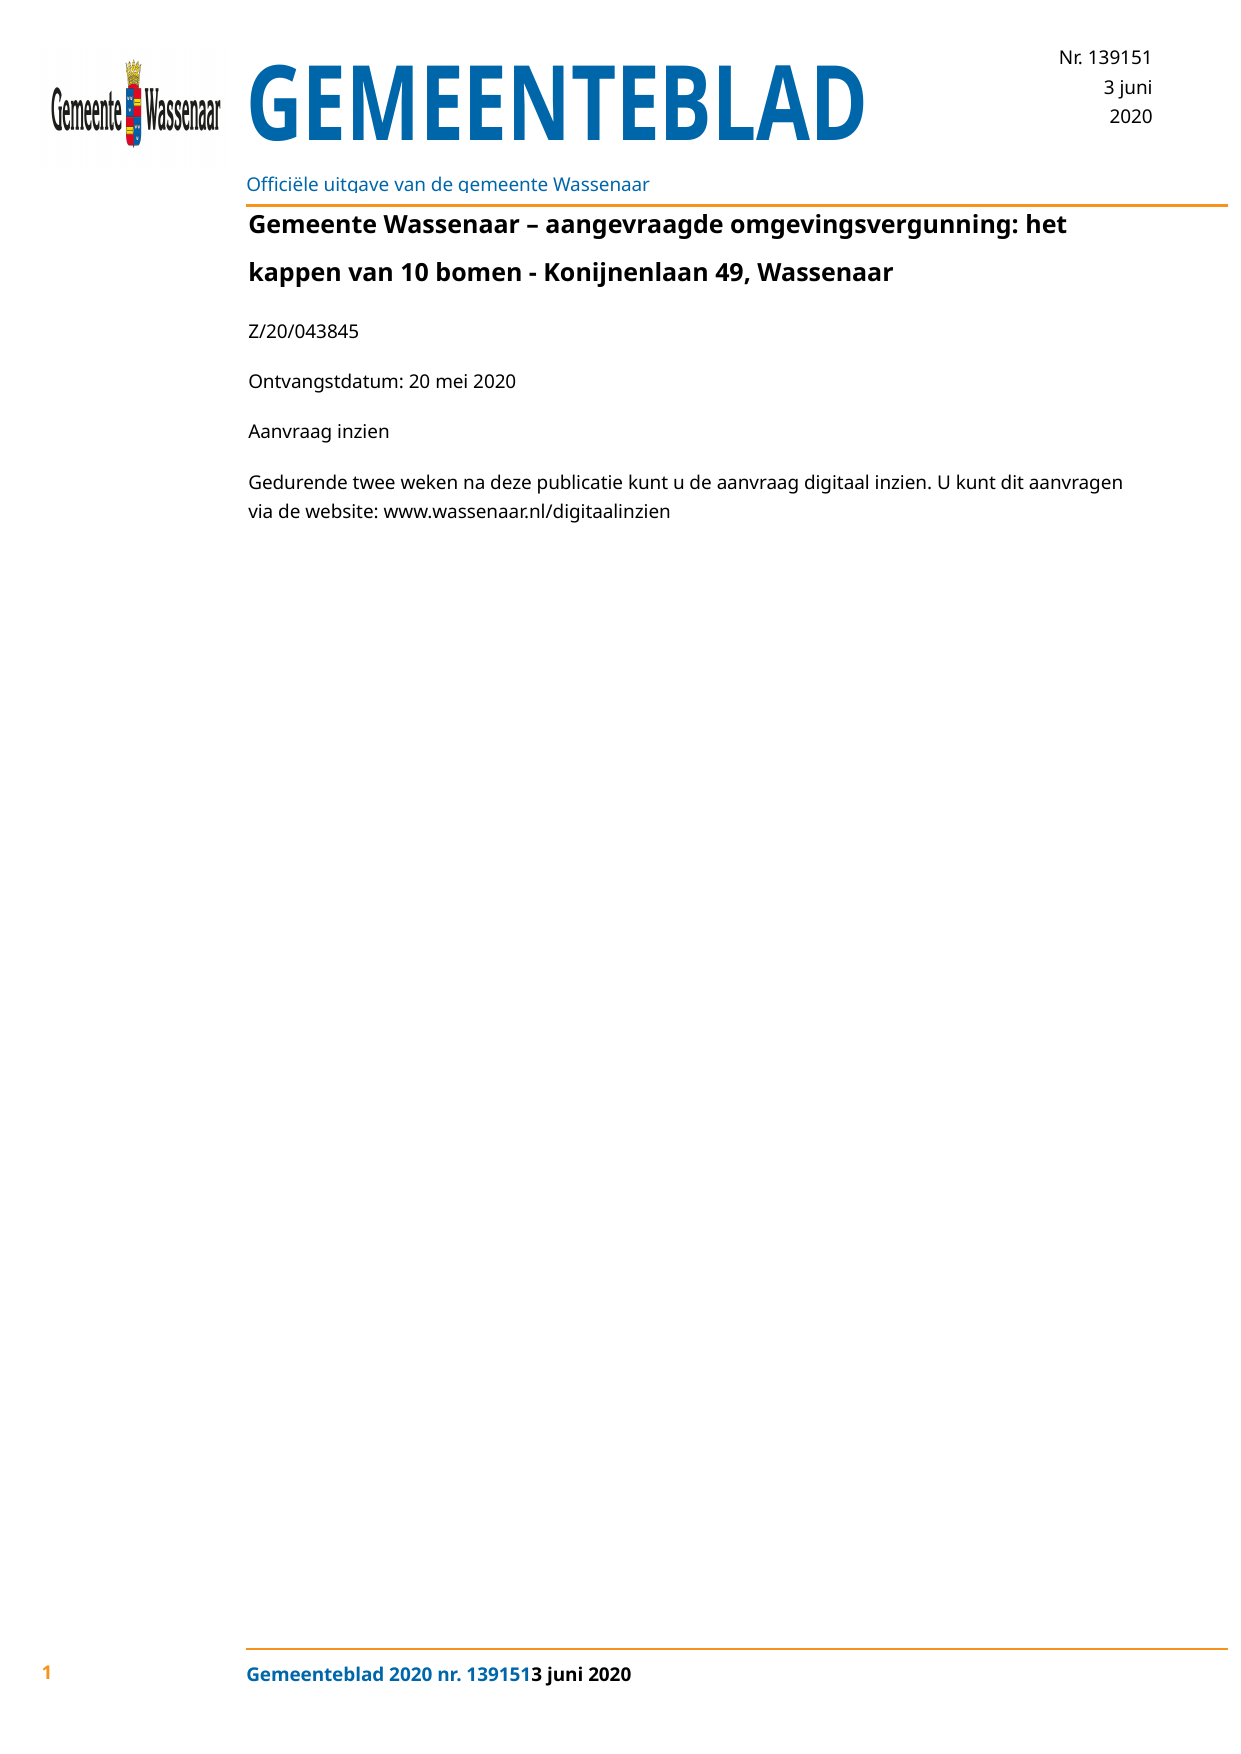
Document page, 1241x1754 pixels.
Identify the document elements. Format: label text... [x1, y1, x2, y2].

text Aanvraag inzien [248, 419, 1152, 444]
text Gemeente Wassenaar – aangevraagde omgevingsvergunning: het kappen van 10 bomen - Konijnenlaan 49, Wassenaar [248, 207, 1152, 288]
text Gedurende twee weken na deze publicatie kunt u de aanvraag digitaal inzien. U kunt dit aanvragen via de website: www.wassenaar.nl/digitaalinzien [248, 469, 1152, 524]
picture [41, 47, 231, 172]
text Z/20/043845 [248, 318, 1152, 344]
text Ontvangstdatum: 20 mei 2020 [248, 368, 1152, 394]
